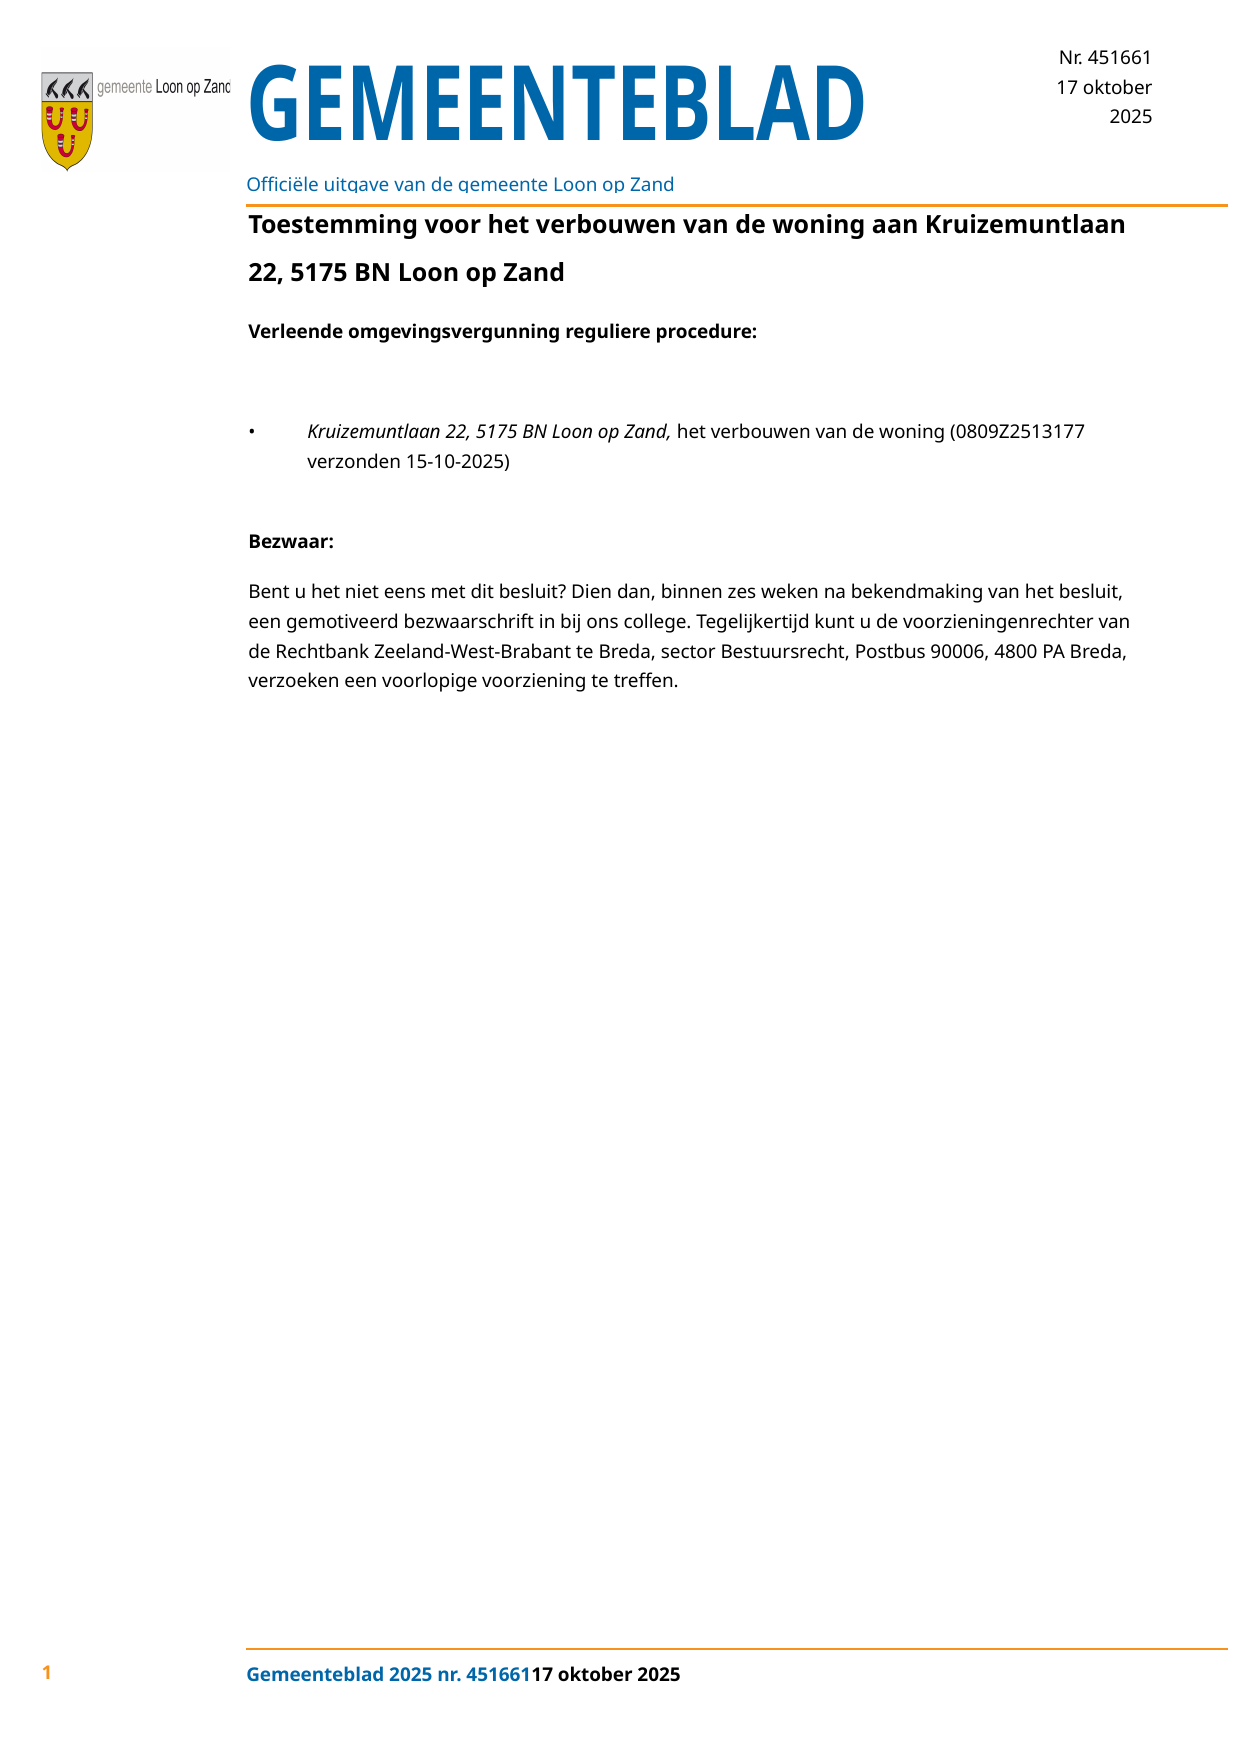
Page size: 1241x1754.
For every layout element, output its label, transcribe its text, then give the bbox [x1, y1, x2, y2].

text Bezwaar: [248, 528, 1152, 554]
picture [41, 47, 231, 172]
list Kruizemuntlaan 22, 5175 BN Loon op Zand, het verbouwen van de woning (0809Z2513177 verzonden 15-10-2025) [248, 419, 1152, 474]
text Toestemming voor het verbouwen van de woning aan Kruizemuntlaan 22, 5175 BN Loon op Zand [248, 207, 1152, 288]
text Bent u het niet eens met dit besluit? Dien dan, binnen zes weken na bekendmaking van het besluit, een gemotiveerd bezwaarschrift in bij ons college. Tegelijkertijd kunt u de voorzieningenrechter van de Rechtbank Zeeland-West-Brabant te Breda, sector Bestuursrecht, Postbus 90006, 4800 PA Breda, verzoeken een voorlopige voorziening te treffen. [248, 579, 1152, 693]
text Verleende omgevingsvergunning reguliere procedure: [248, 318, 1152, 344]
